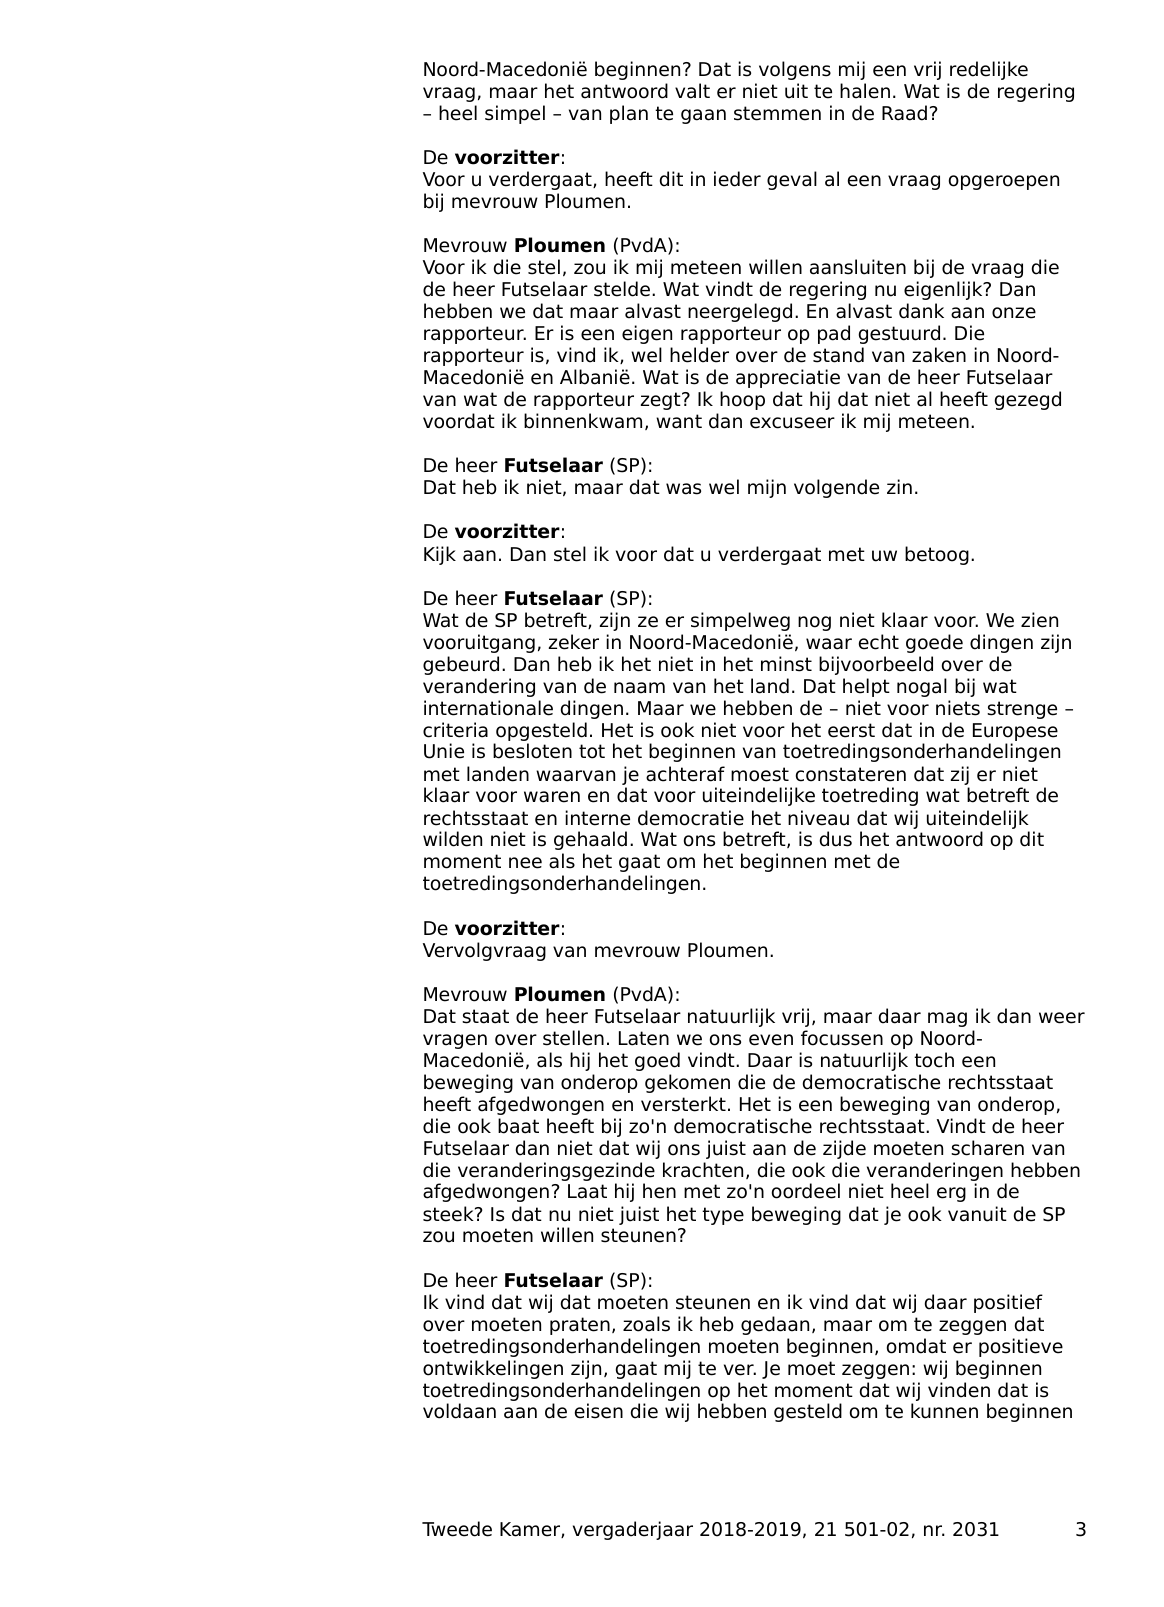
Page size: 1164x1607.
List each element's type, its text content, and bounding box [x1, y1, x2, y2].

text Dat heb ik niet, maar dat was wel mijn volgende zin. [422, 477, 1087, 499]
text Noord-Macedonië beginnen? Dat is volgens mij een vrij redelijke vraag, maar het antwoord valt er niet uit te halen. Wat is de regering – heel simpel – van plan te gaan stemmen in de Raad? [422, 59, 1087, 125]
text De heer Futselaar (SP): [422, 1269, 1087, 1292]
text De heer Futselaar (SP): [422, 588, 1087, 609]
text Kijk aan. Dan stel ik voor dat u verdergaat met uw betoog. [422, 543, 1087, 565]
text De voorzitter: [422, 521, 1087, 543]
text Voor u verdergaat, heeft dit in ieder geval al een vraag opgeroepen bij mevrouw Ploumen. [422, 169, 1087, 213]
text Wat de SP betreft, zijn ze er simpelweg nog niet klaar voor. We zien vooruitgang, zeker in Noord-Macedonië, waar echt goede dingen zijn gebeurd. Dan heb ik het niet in het minst bijvoorbeeld over de verandering van de naam van het land. Dat helpt nogal bij wat internationale dingen. Maar we hebben de – niet voor niets strenge – criteria opgesteld. Het is ook niet voor het eerst dat in de Europese Unie is besloten tot het beginnen van toetredingsonderhandelingen met landen waarvan je achteraf moest constateren dat zij er niet klaar voor waren en dat voor uiteindelijke toetreding wat betreft de rechtsstaat en interne democratie het niveau dat wij uiteindelijk wilden niet is gehaald. Wat ons betreft, is dus het antwoord op dit moment nee als het gaat om het beginnen met de toetredingsonderhandelingen. [422, 609, 1087, 895]
text De voorzitter: [422, 147, 1087, 169]
text Mevrouw Ploumen (PvdA): [422, 984, 1087, 1006]
text De heer Futselaar (SP): [422, 455, 1087, 477]
text Vervolgvraag van mevrouw Ploumen. [422, 939, 1087, 961]
text De voorzitter: [422, 917, 1087, 939]
text Mevrouw Ploumen (PvdA): [422, 235, 1087, 257]
text Ik vind dat wij dat moeten steunen en ik vind dat wij daar positief over moeten praten, zoals ik heb gedaan, maar om te zeggen dat toetredingsonderhandelingen moeten beginnen, omdat er positieve ontwikkelingen zijn, gaat mij te ver. Je moet zeggen: wij beginnen toetredingsonderhandelingen op het moment dat wij vinden dat is voldaan aan de eisen die wij hebben gesteld om te kunnen beginnen [422, 1292, 1087, 1423]
text Dat staat de heer Futselaar natuurlijk vrij, maar daar mag ik dan weer vragen over stellen. Laten we ons even focussen op Noord-Macedonië, als hij het goed vindt. Daar is natuurlijk toch een beweging van onderop gekomen die de democratische rechtsstaat heeft afgedwongen en versterkt. Het is een beweging van onderop, die ook baat heeft bij zo'n democratische rechtsstaat. Vindt de heer Futselaar dan niet dat wij ons juist aan de zijde moeten scharen van die veranderingsgezinde krachten, die ook die veranderingen hebben afgedwongen? Laat hij hen met zo'n oordeel niet heel erg in de steek? Is dat nu niet juist het type beweging dat je ook vanuit de SP zou moeten willen steunen? [422, 1006, 1087, 1247]
text Voor ik die stel, zou ik mij meteen willen aansluiten bij de vraag die de heer Futselaar stelde. Wat vindt de regering nu eigenlijk? Dan hebben we dat maar alvast neergelegd. En alvast dank aan onze rapporteur. Er is een eigen rapporteur op pad gestuurd. Die rapporteur is, vind ik, wel helder over de stand van zaken in Noord-Macedonië en Albanië. Wat is de appreciatie van de heer Futselaar van wat de rapporteur zegt? Ik hoop dat hij dat niet al heeft gezegd voordat ik binnenkwam, want dan excuseer ik mij meteen. [422, 257, 1087, 433]
